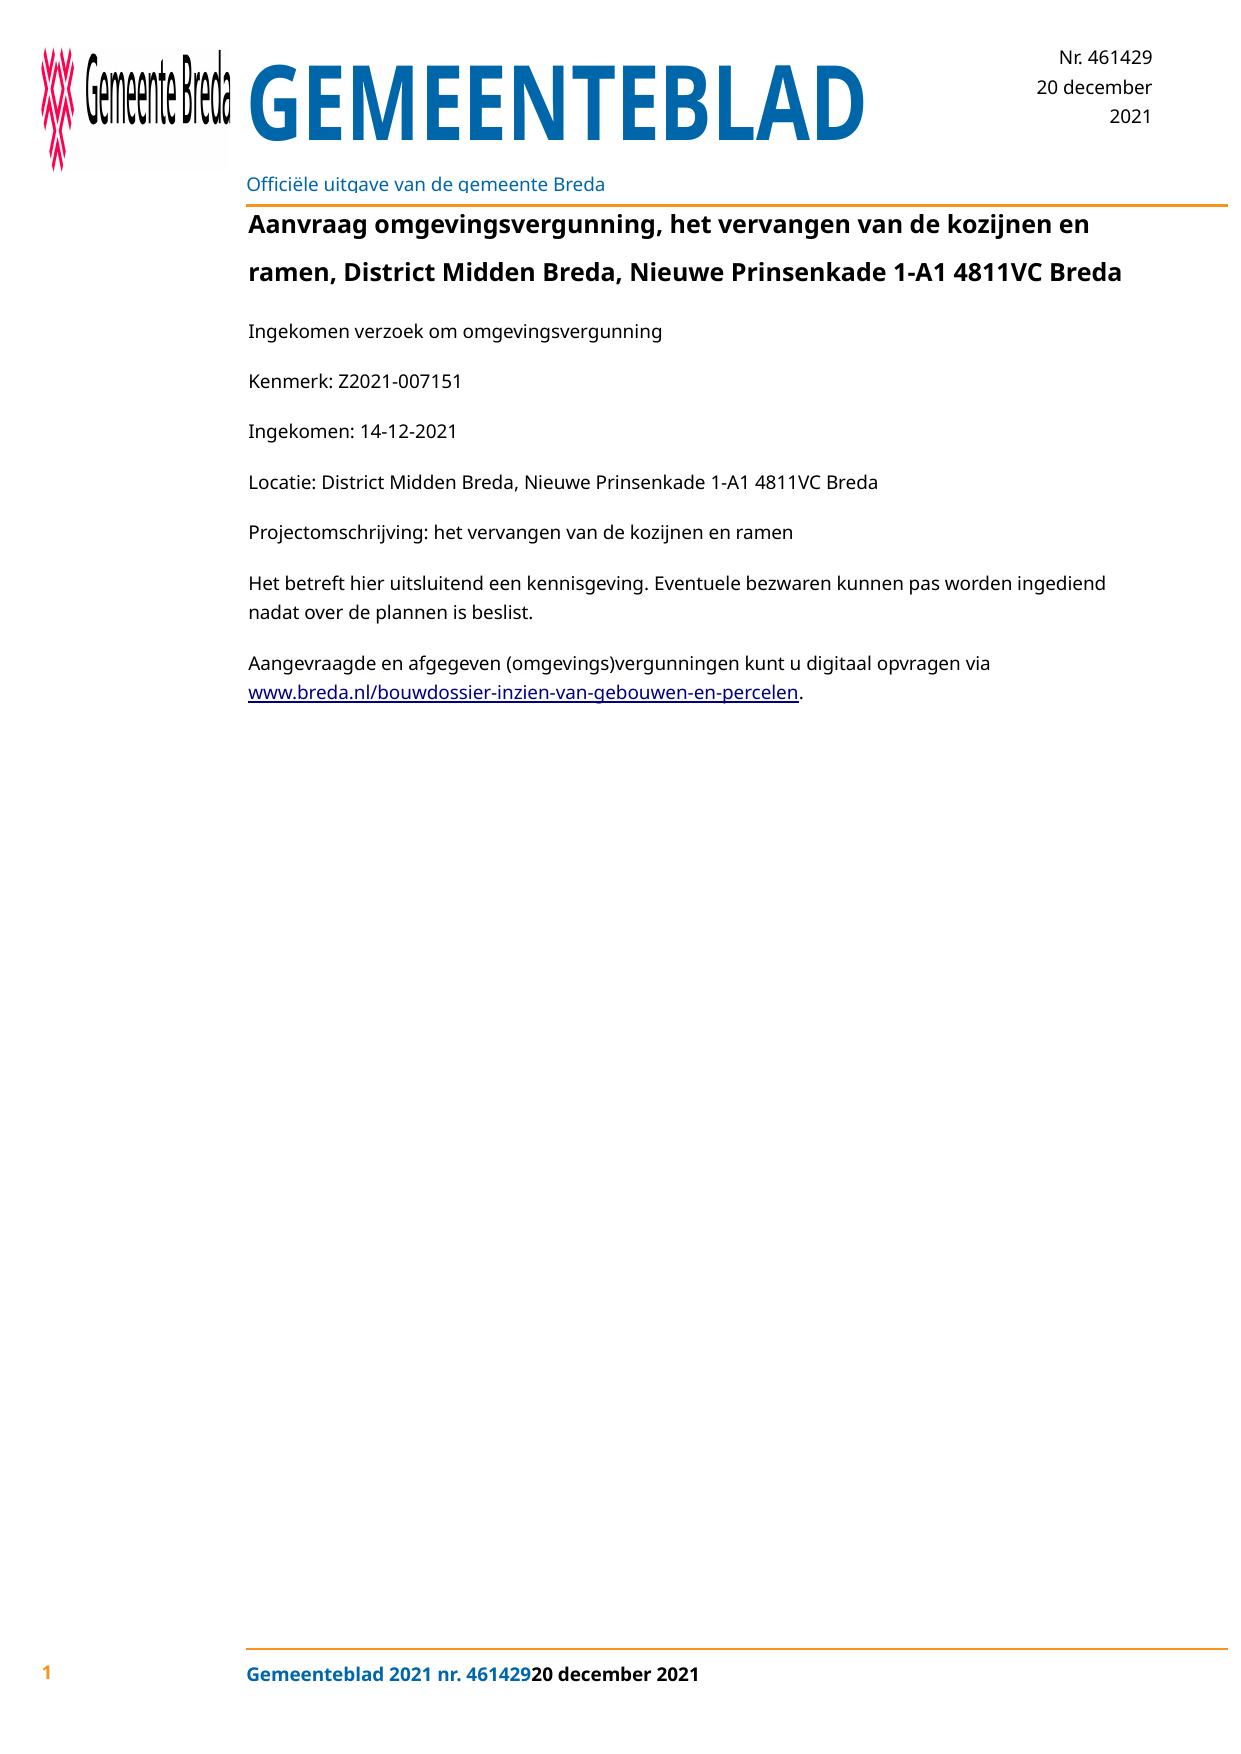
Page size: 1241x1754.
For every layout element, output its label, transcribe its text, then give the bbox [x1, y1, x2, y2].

text Aanvraag omgevingsvergunning, het vervangen van de kozijnen en ramen, District Midden Breda, Nieuwe Prinsenkade 1-A1 4811VC Breda [248, 207, 1152, 288]
text Het betreft hier uitsluitend een kennisgeving. Eventuele bezwaren kunnen pas worden ingediend nadat over de plannen is beslist. [248, 570, 1152, 625]
text Locatie: District Midden Breda, Nieuwe Prinsenkade 1-A1 4811VC Breda [248, 469, 1152, 495]
text Ingekomen verzoek om omgevingsvergunning [248, 318, 1152, 344]
text Ingekomen: 14-12-2021 [248, 419, 1152, 444]
text Aangevraagde en afgegeven (omgevings)vergunningen kunt u digitaal opvragen via www.breda.nl/bouwdossier-inzien-van-gebouwen-en-percelen. [248, 650, 1152, 705]
text Kenmerk: Z2021-007151 [248, 368, 1152, 394]
text Projectomschrijving: het vervangen van de kozijnen en ramen [248, 519, 1152, 545]
picture [41, 47, 231, 172]
